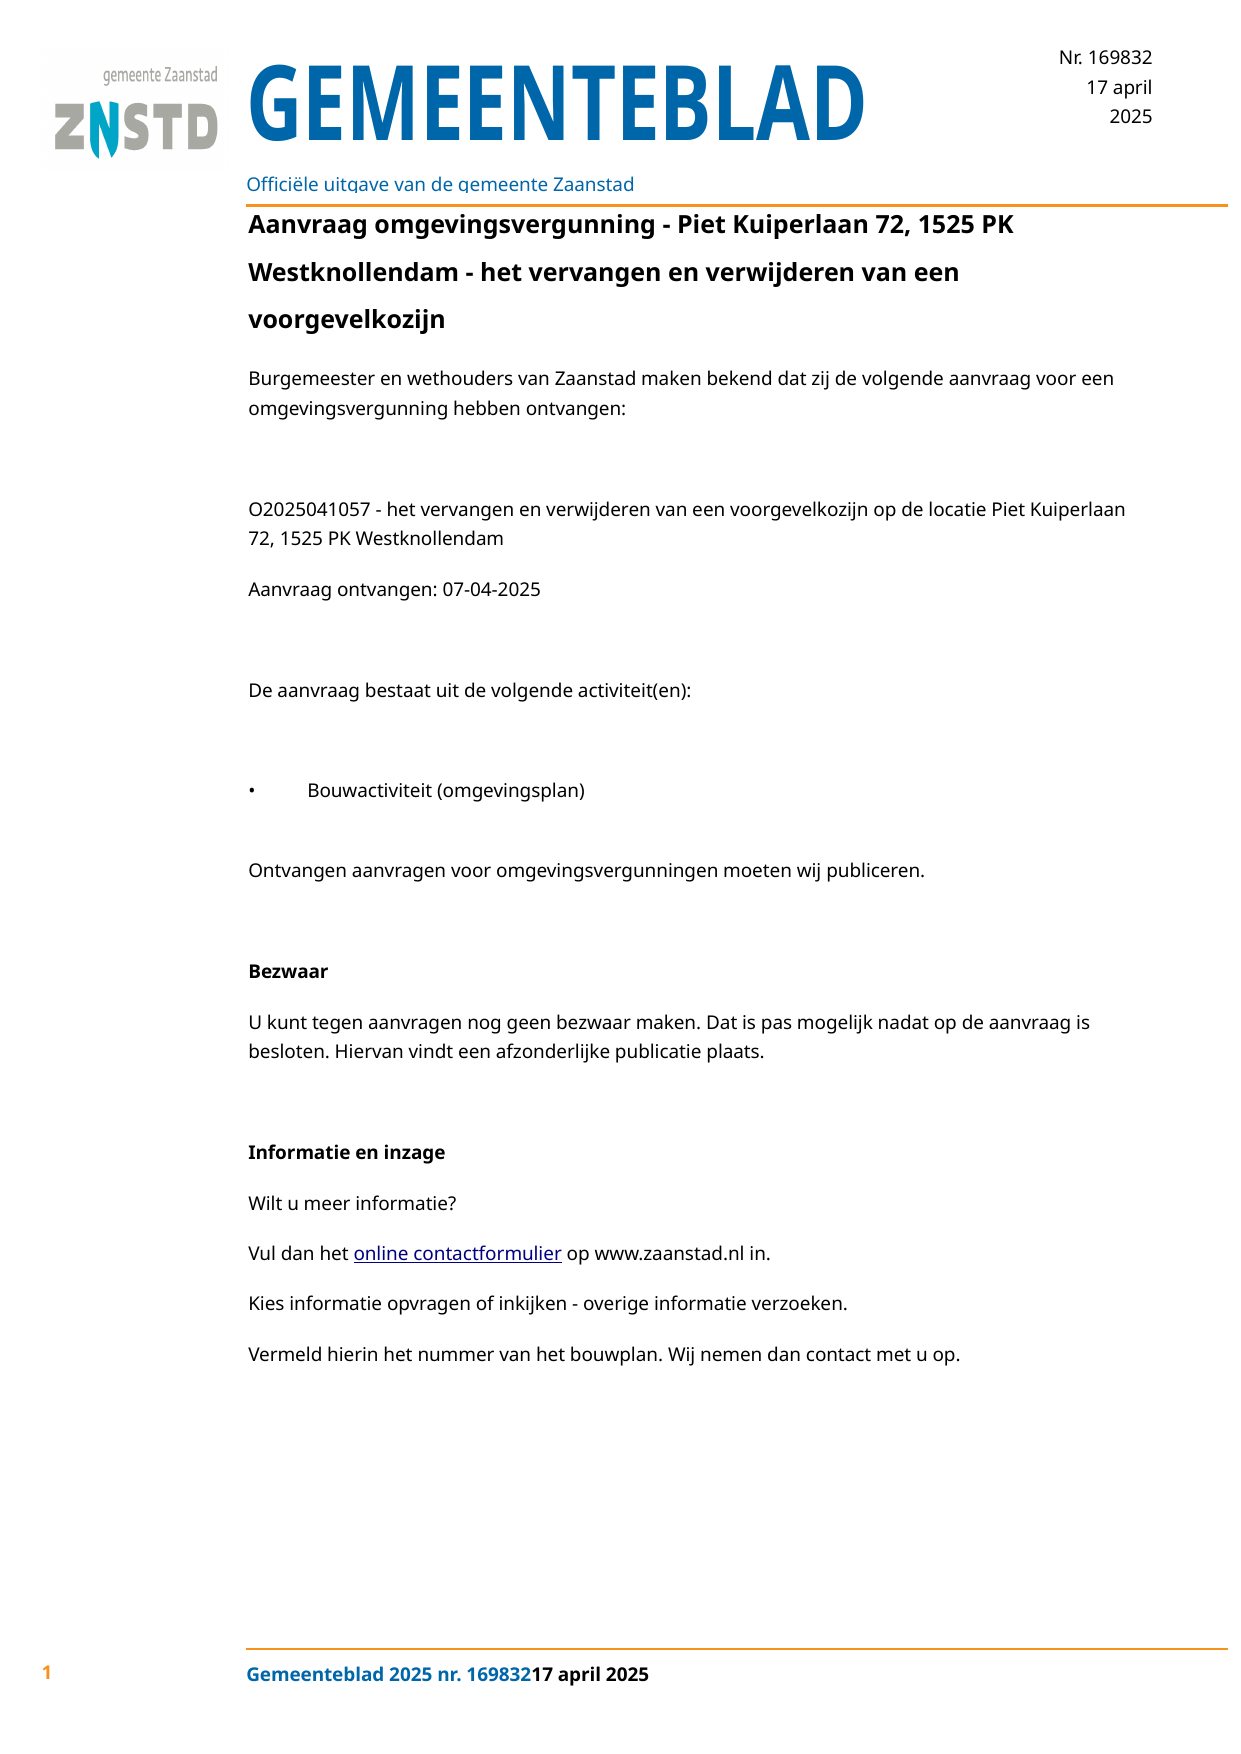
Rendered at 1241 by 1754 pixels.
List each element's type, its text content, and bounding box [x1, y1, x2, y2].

text U kunt tegen aanvragen nog geen bezwaar maken. Dat is pas mogelijk nadat op de aanvraag is besloten. Hiervan vindt een afzonderlijke publicatie plaats. [248, 1009, 1152, 1064]
text Aanvraag ontvangen: 07-04-2025 [248, 576, 1152, 602]
text De aanvraag bestaat uit de volgende activiteit(en): [248, 677, 1152, 702]
text Aanvraag omgevingsvergunning - Piet Kuiperlaan 72, 1525 PK Westknollendam - het vervangen en verwijderen van een voorgevelkozijn [248, 207, 1152, 336]
text Informatie en inzage [248, 1139, 1152, 1165]
text Ontvangen aanvragen voor omgevingsvergunningen moeten wij publiceren. [248, 858, 1152, 883]
text Kies informatie opvragen of inkijken - overige informatie verzoeken. [248, 1291, 1152, 1316]
text Wilt u meer informatie? [248, 1190, 1152, 1215]
text Vul dan het online contactformulier op www.zaanstad.nl in. [248, 1240, 1152, 1266]
picture [41, 47, 231, 172]
text Vermeld hierin het nummer van het bouwplan. Wij nemen dan contact met u op. [248, 1341, 1152, 1367]
text Burgemeester en wethouders van Zaanstad maken bekend dat zij de volgende aanvraag voor een omgevingsvergunning hebben ontvangen: [248, 366, 1152, 421]
text O2025041057 - het vervangen en verwijderen van een voorgevelkozijn op de locatie Piet Kuiperlaan 72, 1525 PK Westknollendam [248, 496, 1152, 551]
list Bouwactiviteit (omgevingsplan) [248, 778, 1152, 803]
text Bezwaar [248, 958, 1152, 984]
